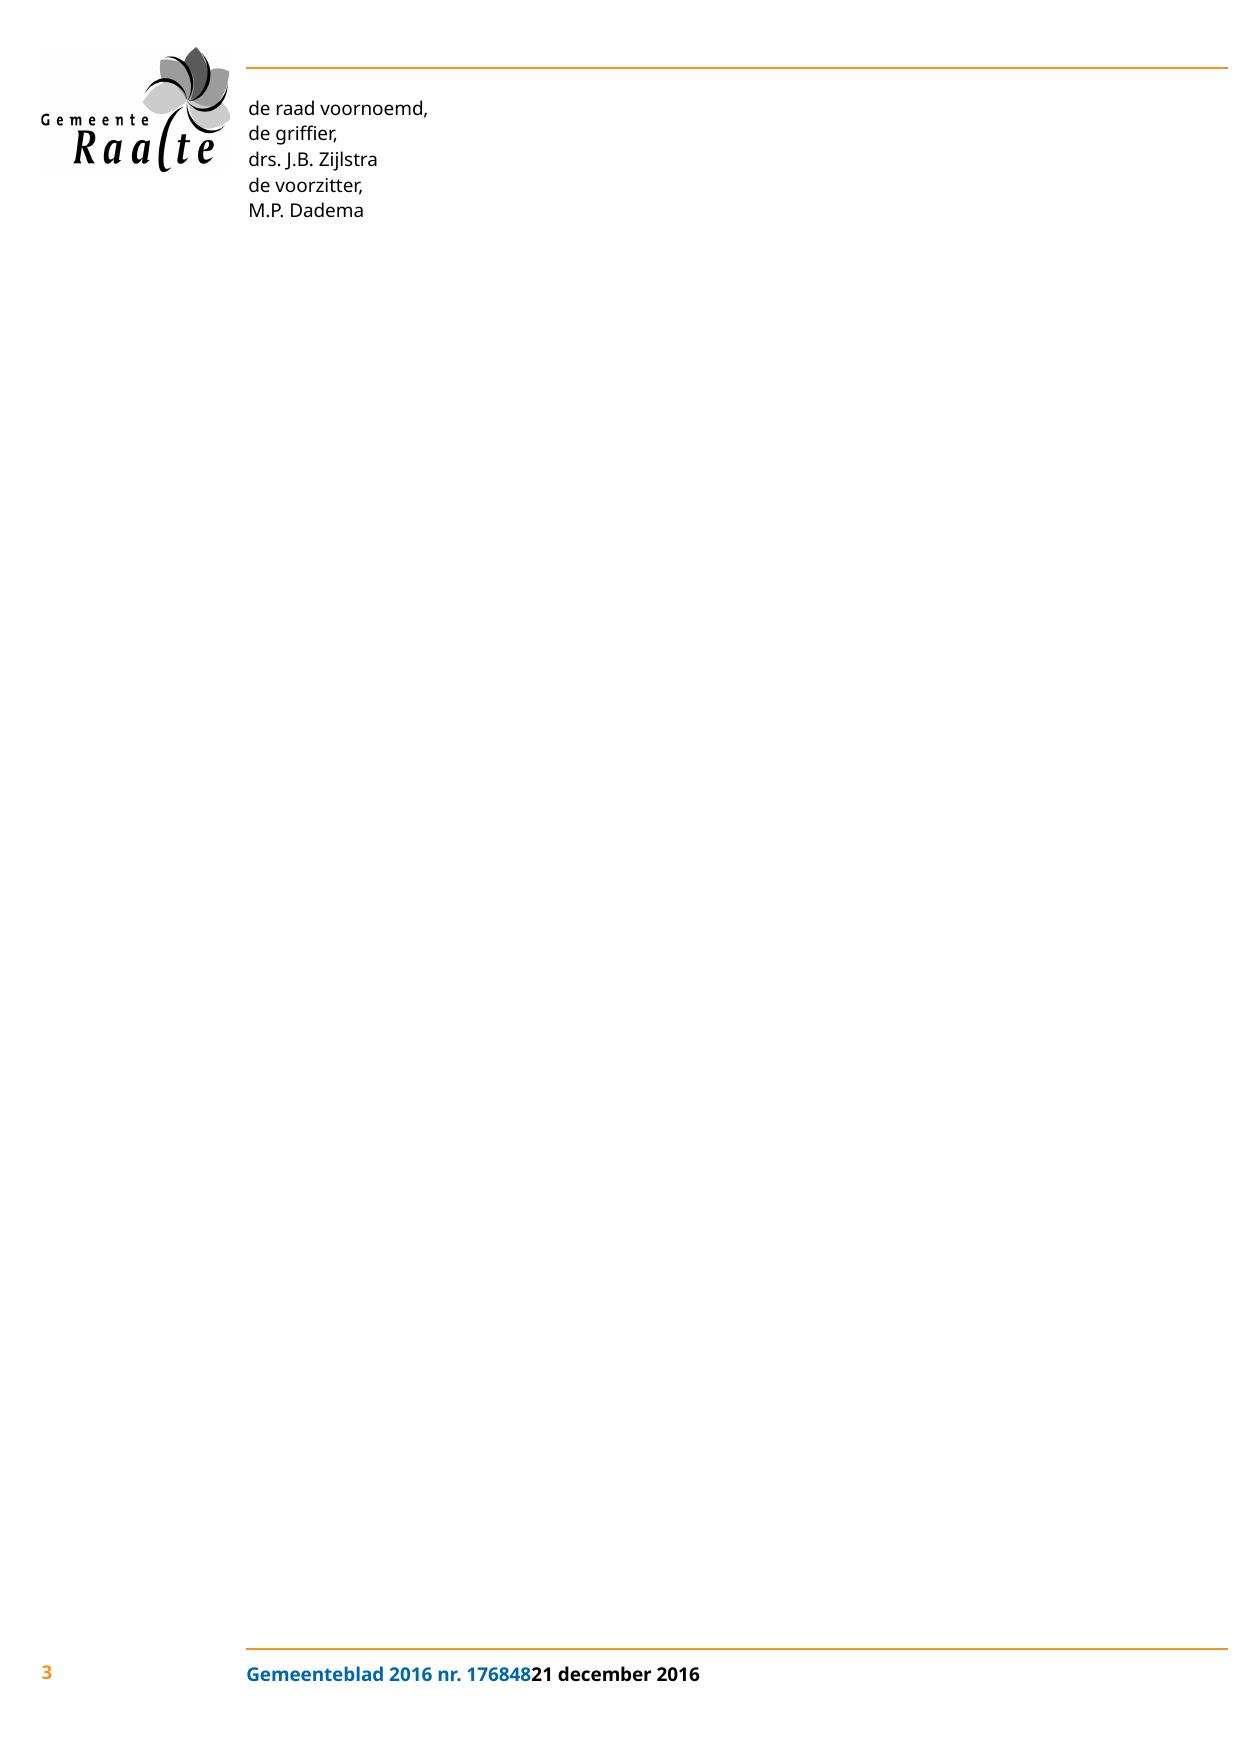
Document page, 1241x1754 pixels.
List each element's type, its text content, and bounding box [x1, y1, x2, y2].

text M.P. Dadema [248, 198, 1152, 223]
text de raad voornoemd, [248, 95, 1152, 121]
text drs. J.B. Zijlstra [248, 146, 1152, 172]
text de griffier, [248, 121, 1152, 146]
picture [41, 47, 231, 172]
text de voorzitter, [248, 172, 1152, 198]
